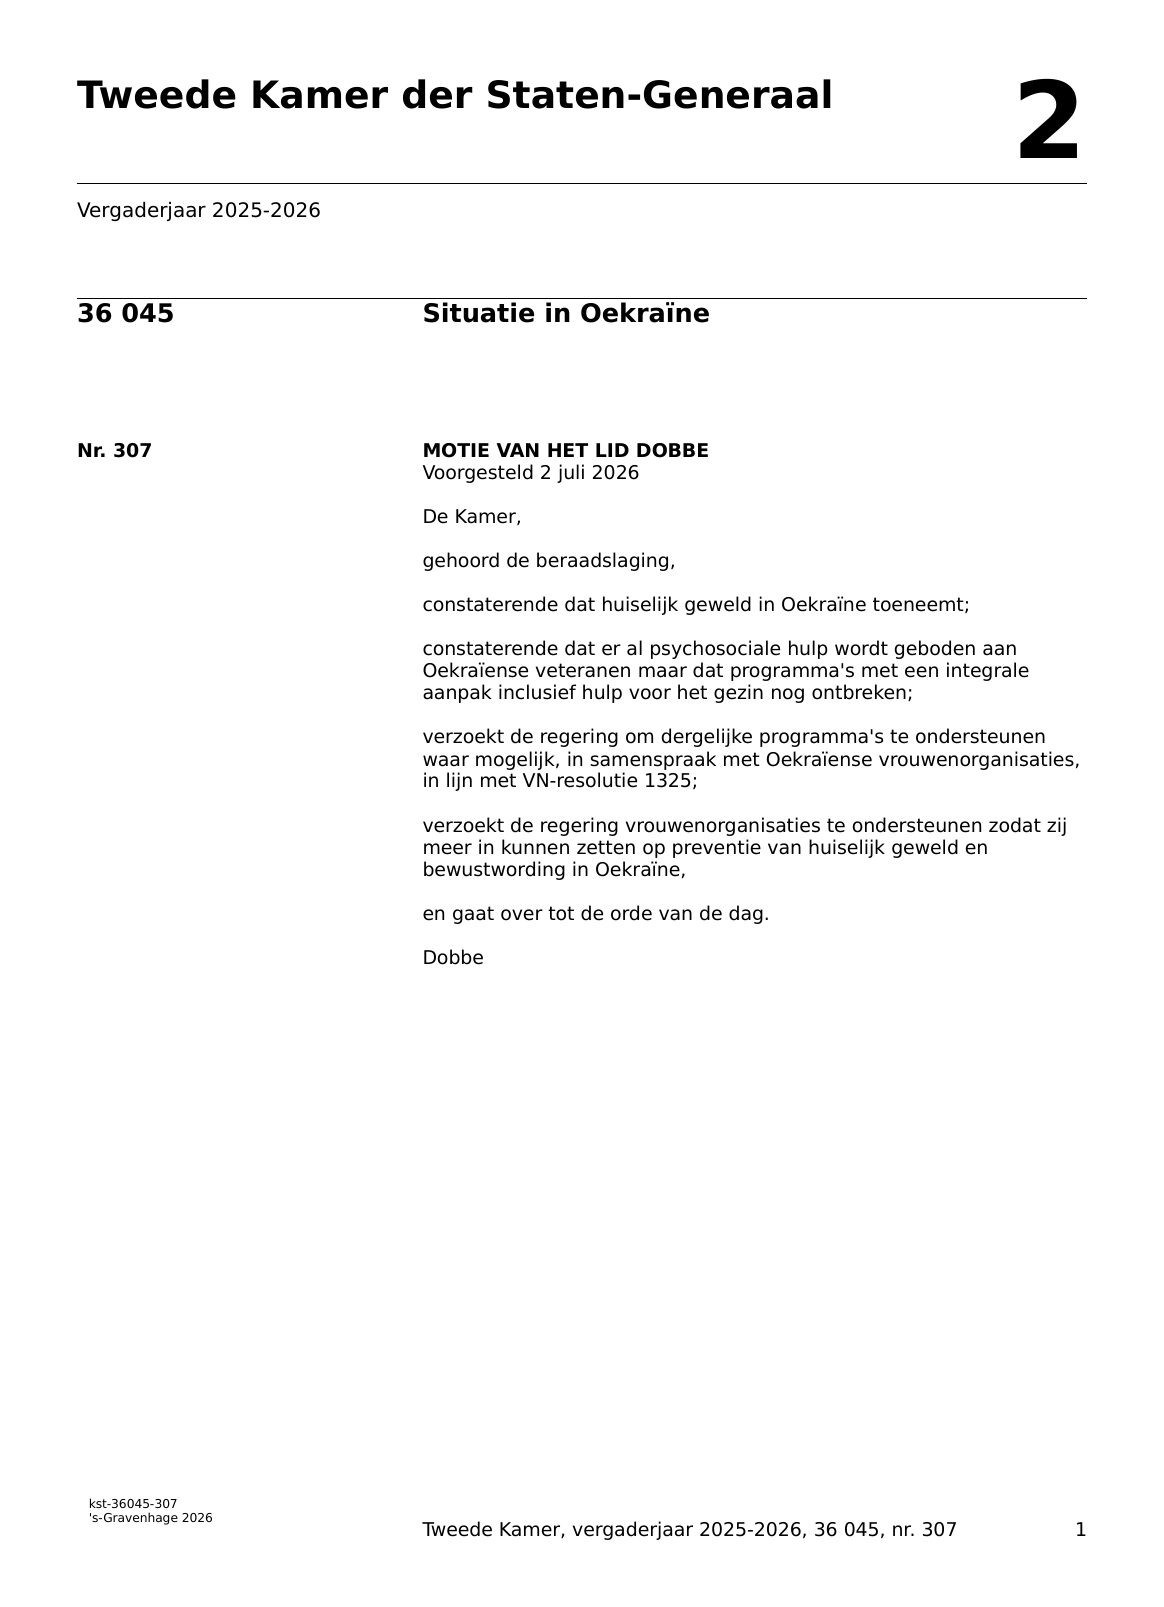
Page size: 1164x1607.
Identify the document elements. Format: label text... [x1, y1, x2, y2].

subtitle Nr. 307 MOTIE VAN HET LID DOBBE [77, 440, 1087, 462]
text Dobbe [422, 947, 1087, 969]
text Voorgesteld 2 juli 2026 [422, 462, 1087, 484]
text verzoekt de regering vrouwenorganisaties te ondersteunen zodat zij meer in kunnen zetten op preventie van huiselijk geweld en bewustwording in Oekraïne, [422, 814, 1087, 881]
text constaterende dat huiselijk geweld in Oekraïne toeneemt; [422, 594, 1087, 616]
text 's-Gravenhage 2026 [88, 1511, 323, 1525]
text verzoekt de regering om dergelijke programma's te ondersteunen waar mogelijk, in samenspraak met Oekraïense vrouwenorganisaties, in lijn met VN-resolutie 1325; [422, 726, 1087, 792]
table_header 2 [886, 59, 1087, 183]
text constaterende dat er al psychosociale hulp wordt geboden aan Oekraïense veteranen maar dat programma's met een integrale aanpak inclusief hulp voor het gezin nog ontbreken; [422, 638, 1087, 704]
text gehoord de beraadslaging, [422, 550, 1087, 572]
subtitle 36 045 Situatie in Oekraïne [77, 299, 1087, 329]
text kst-36045-307 [88, 1497, 323, 1511]
table_header Tweede Kamer der Staten-Generaal [77, 59, 886, 183]
text en gaat over tot de orde van de dag. [422, 903, 1087, 925]
text De Kamer, [422, 506, 1087, 528]
table_cell Vergaderjaar 2025-2026 [77, 184, 1087, 298]
